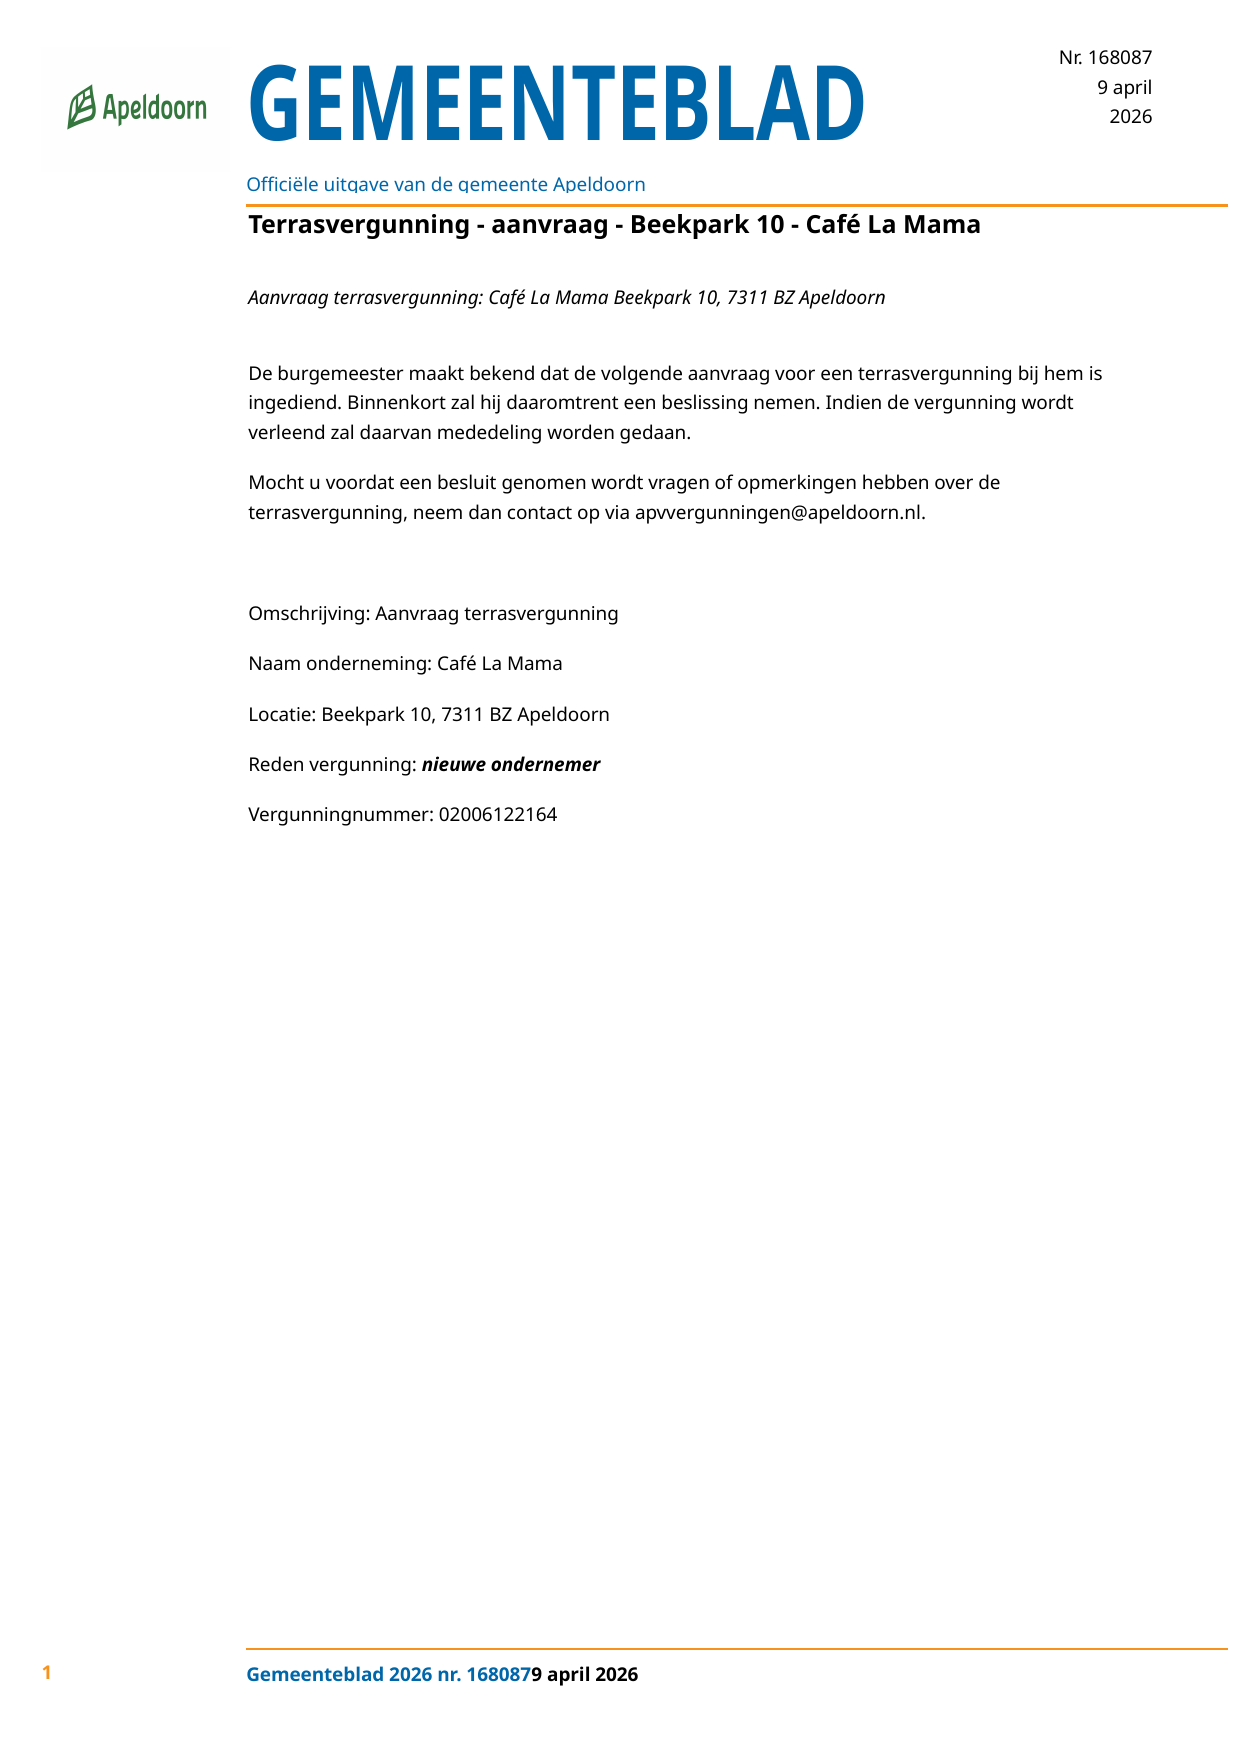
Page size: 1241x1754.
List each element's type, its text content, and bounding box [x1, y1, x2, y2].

text Aanvraag terrasvergunning: Café La Mama Beekpark 10, 7311 BZ Apeldoorn [248, 284, 1152, 309]
text Mocht u voordat een besluit genomen wordt vragen of opmerkingen hebben over de terrasvergunning, neem dan contact op via apvvergunningen@apeldoorn.nl. [248, 469, 1152, 525]
text Naam onderneming: Café La Mama [248, 650, 1152, 676]
text Vergunningnummer: 02006122164 [248, 802, 1152, 827]
text Omschrijving: Aanvraag terrasvergunning [248, 600, 1152, 626]
text Reden vergunning: nieuwe ondernemer [248, 751, 1152, 777]
picture [41, 47, 231, 172]
text Terrasvergunning - aanvraag - Beekpark 10 - Café La Mama [248, 207, 1152, 241]
text De burgemeester maakt bekend dat de volgende aanvraag voor een terrasvergunning bij hem is ingediend. Binnenkort zal hij daaromtrent een beslissing nemen. Indien de vergunning wordt verleend zal daarvan mededeling worden gedaan. [248, 360, 1152, 445]
text Locatie: Beekpark 10, 7311 BZ Apeldoorn [248, 701, 1152, 727]
